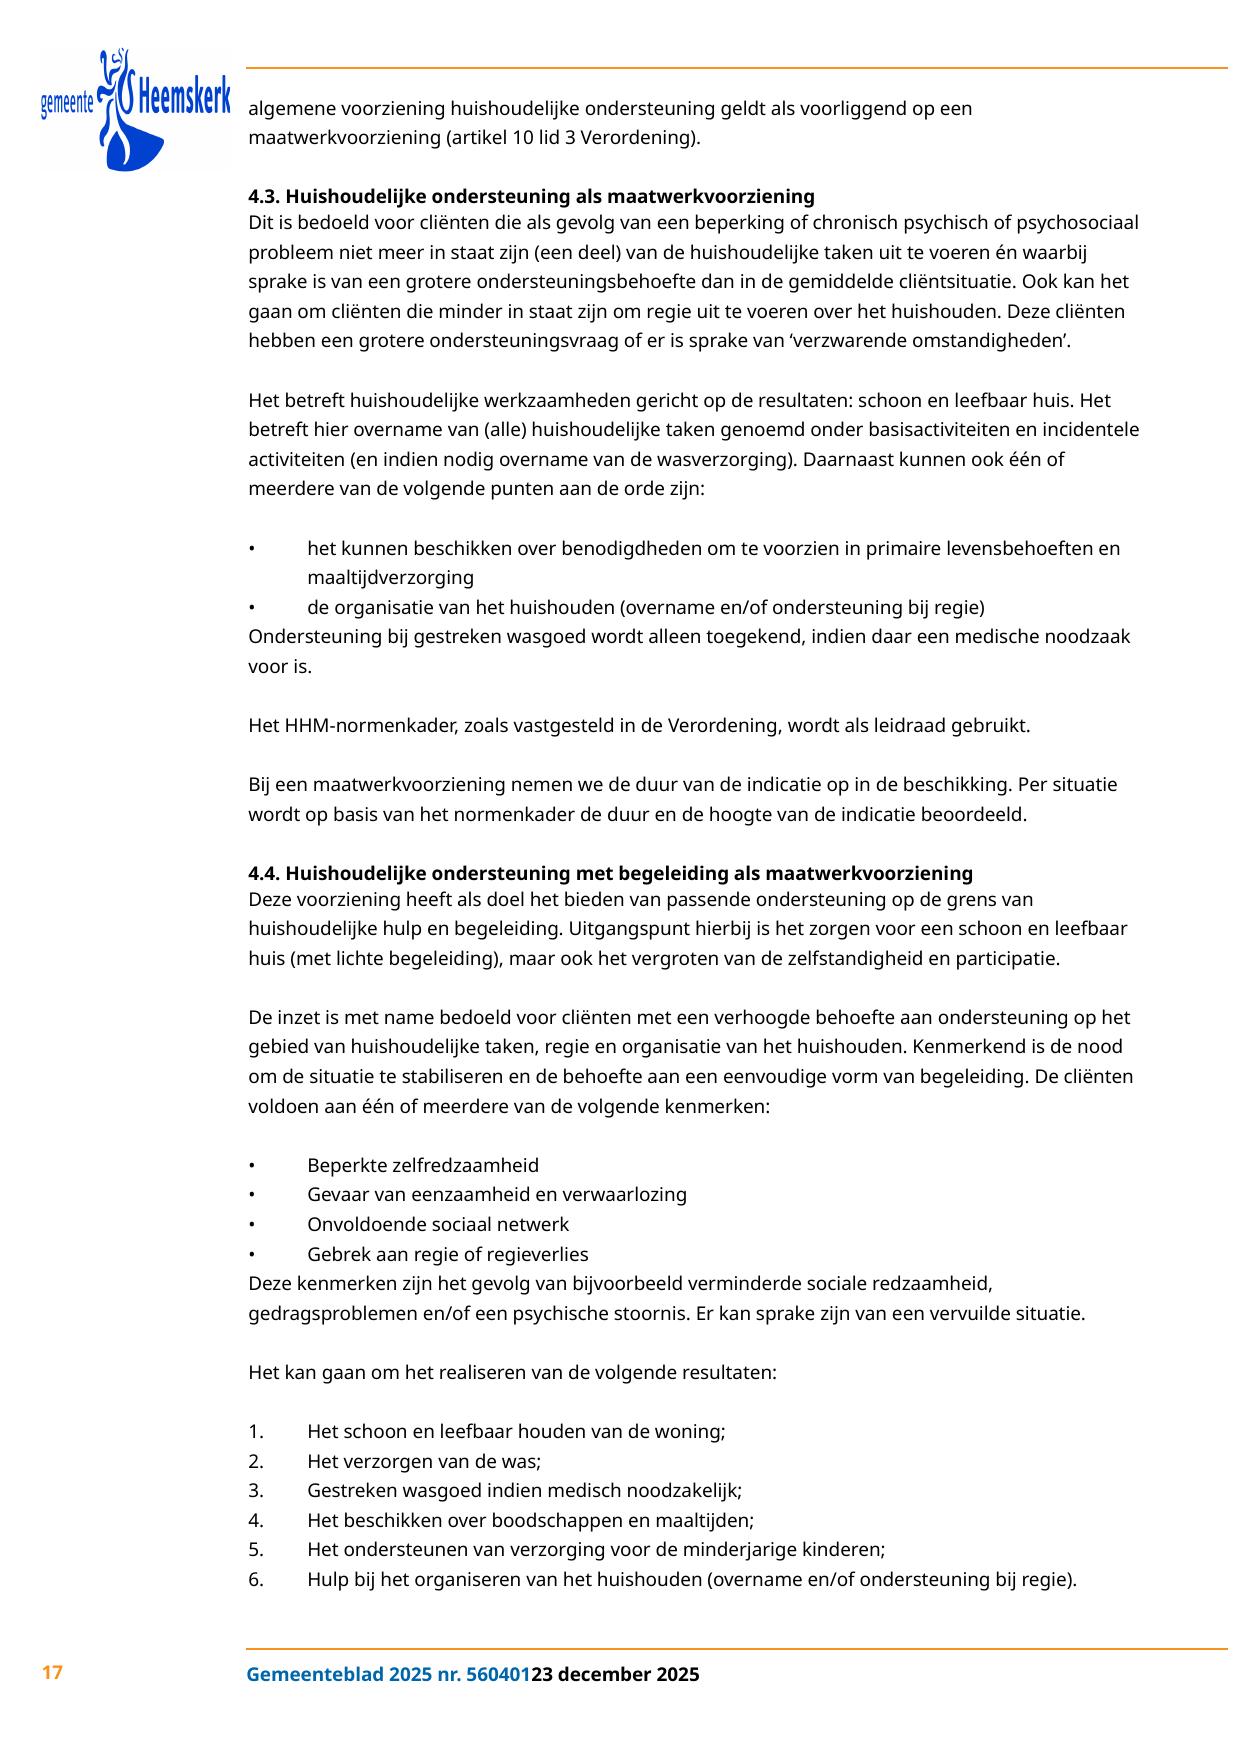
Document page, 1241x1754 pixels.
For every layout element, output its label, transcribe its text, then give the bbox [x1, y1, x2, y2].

list Hulp bij het organiseren van het huishouden (overname en/of ondersteuning bij regie). [248, 1566, 1152, 1592]
list de organisatie van het huishouden (overname en/of ondersteuning bij regie) [248, 594, 1152, 619]
text 4.4. Huishoudelijke ondersteuning met begeleiding als maatwerkvoorziening [248, 860, 1152, 886]
list het kunnen beschikken over benodigdheden om te voorzien in primaire levensbehoeften en maaltijdverzorging [248, 535, 1152, 590]
text Dit is bedoeld voor cliënten die als gevolg van een beperking of chronisch psychisch of psychosociaal probleem niet meer in staat zijn (een deel) van de huishoudelijke taken uit te voeren én waarbij sprake is van een grotere ondersteuningsbehoefte dan in de gemiddelde cliëntsituatie. Ook kan het gaan om cliënten die minder in staat zijn om regie uit te voeren over het huishouden. Deze cliënten hebben een grotere ondersteuningsvraag of er is sprake van ‘verzwarende omstandigheden’. [248, 209, 1152, 353]
list Onvoldoende sociaal netwerk [248, 1211, 1152, 1237]
list Gestreken wasgoed indien medisch noodzakelijk; [248, 1477, 1152, 1503]
text De inzet is met name bedoeld voor cliënten met een verhoogde behoefte aan ondersteuning op het gebied van huishoudelijke taken, regie en organisatie van het huishouden. Kenmerkend is de nood om de situatie te stabiliseren en de behoefte aan een eenvoudige vorm van begeleiding. De cliënten voldoen aan één of meerdere van de volgende kenmerken: [248, 1004, 1152, 1119]
picture [41, 47, 231, 172]
text Bij een maatwerkvoorziening nemen we de duur van de indicatie op in de beschikking. Per situatie wordt op basis van het normenkader de duur en de hoogte van de indicatie beoordeeld. [248, 771, 1152, 827]
list Gebrek aan regie of regieverlies [248, 1241, 1152, 1267]
text Deze kenmerken zijn het gevolg van bijvoorbeeld verminderde sociale redzaamheid, gedragsproblemen en/of een psychische stoornis. Er kan sprake zijn van een vervuilde situatie. [248, 1270, 1152, 1326]
text algemene voorziening huishoudelijke ondersteuning geldt als voorliggend op een maatwerkvoorziening (artikel 10 lid 3 Verordening). [248, 95, 1152, 150]
list Het ondersteunen van verzorging voor de minderjarige kinderen; [248, 1537, 1152, 1562]
list Gevaar van eenzaamheid en verwaarlozing [248, 1182, 1152, 1207]
list Het beschikken over boodschappen en maaltijden; [248, 1507, 1152, 1533]
text Het betreft huishoudelijke werkzaamheden gericht op de resultaten: schoon en leefbaar huis. Het betreft hier overname van (alle) huishoudelijke taken genoemd onder basisactiviteiten en incidentele activiteiten (en indien nodig overname van de wasverzorging). Daarnaast kunnen ook één of meerdere van de volgende punten aan de orde zijn: [248, 387, 1152, 501]
list Beperkte zelfredzaamheid [248, 1152, 1152, 1178]
text Het HHM-normenkader, zoals vastgesteld in de Verordening, wordt als leidraad gebruikt. [248, 712, 1152, 738]
text Ondersteuning bij gestreken wasgoed wordt alleen toegekend, indien daar een medische noodzaak voor is. [248, 623, 1152, 679]
text Het kan gaan om het realiseren van de volgende resultaten: [248, 1359, 1152, 1385]
list Het verzorgen van de was; [248, 1448, 1152, 1474]
text 4.3. Huishoudelijke ondersteuning als maatwerkvoorziening [248, 183, 1152, 209]
list Het schoon en leefbaar houden van de woning; [248, 1418, 1152, 1444]
text Deze voorziening heeft als doel het bieden van passende ondersteuning op de grens van huishoudelijke hulp en begeleiding. Uitgangspunt hierbij is het zorgen voor een schoon en leefbaar huis (met lichte begeleiding), maar ook het vergroten van de zelfstandigheid en participatie. [248, 886, 1152, 971]
